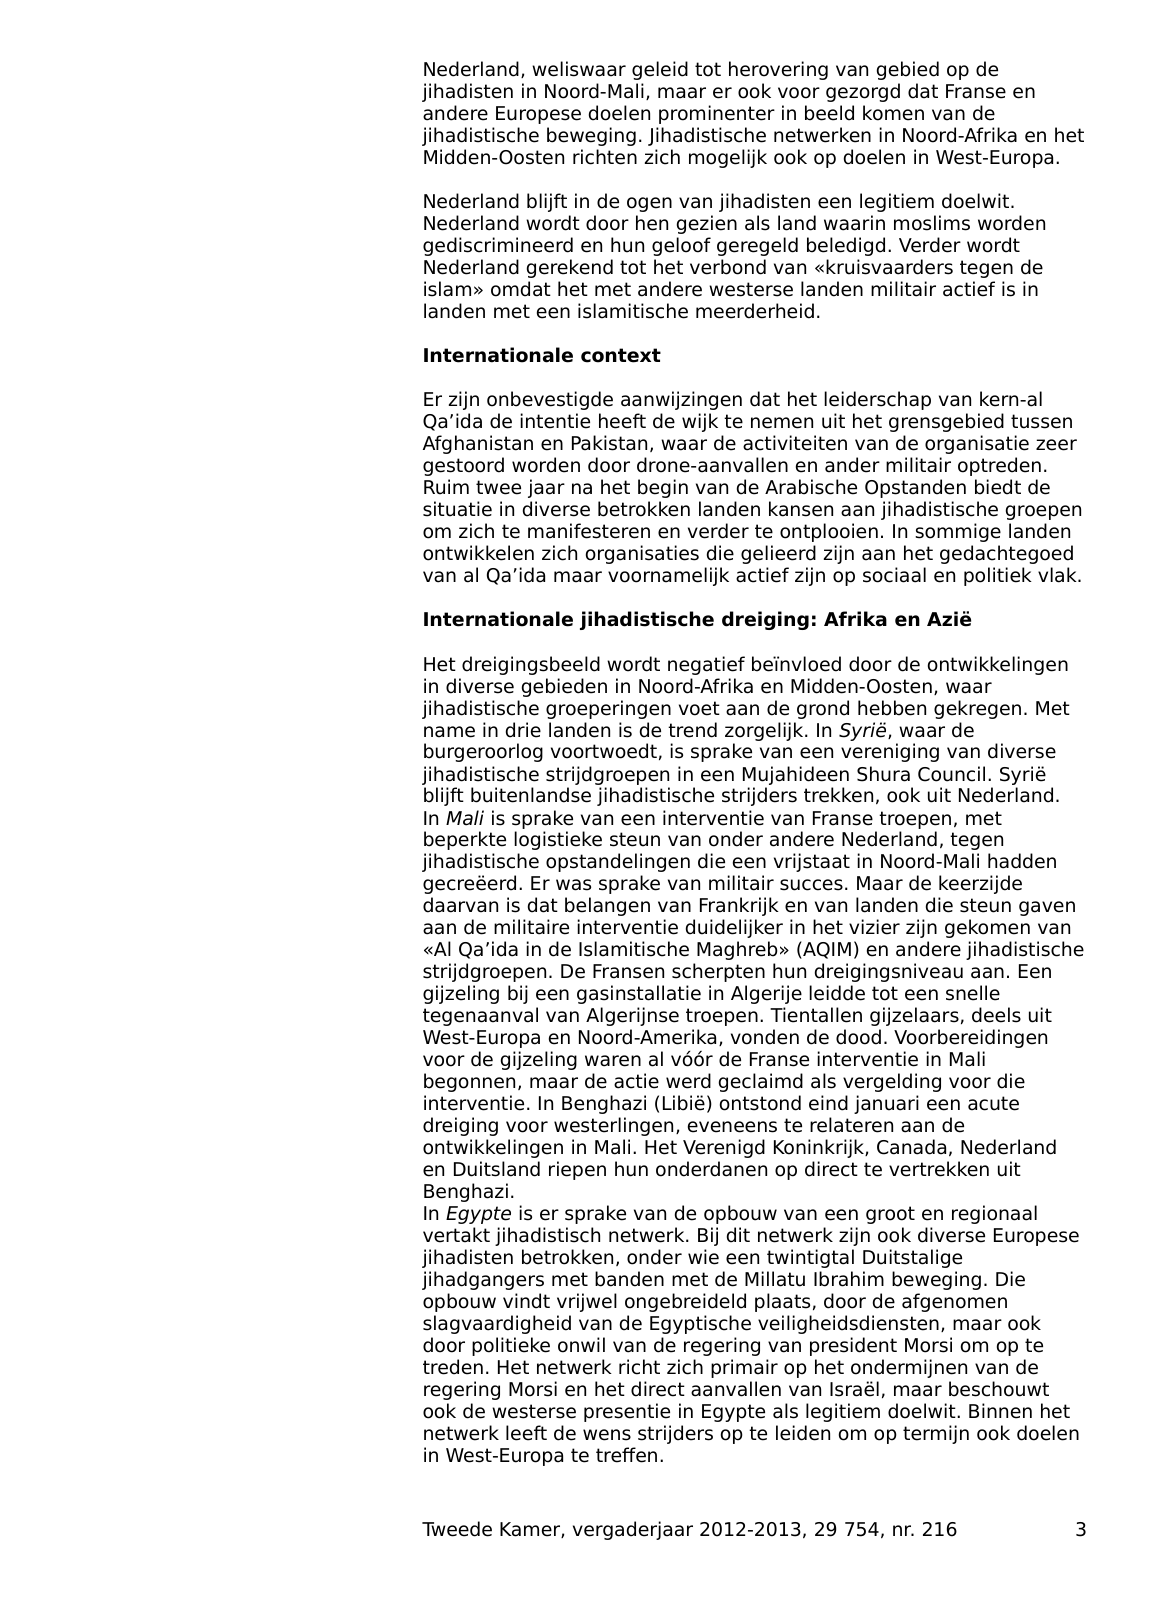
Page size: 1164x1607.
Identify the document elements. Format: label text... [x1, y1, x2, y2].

text Het dreigingsbeeld wordt negatief beïnvloed door de ontwikkelingen in diverse gebieden in Noord-Afrika en Midden-Oosten, waar jihadistische groeperingen voet aan de grond hebben gekregen. Met name in drie landen is de trend zorgelijk. In Syrië, waar de burgeroorlog voortwoedt, is sprake van een vereniging van diverse jihadistische strijdgroepen in een Mujahideen Shura Council. Syrië blijft buitenlandse jihadistische strijders trekken, ook uit Nederland. [422, 653, 1087, 807]
text Nederland blijft in de ogen van jihadisten een legitiem doelwit. Nederland wordt door hen gezien als land waarin moslims worden gediscrimineerd en hun geloof geregeld beledigd. Verder wordt Nederland gerekend tot het verbond van «kruisvaarders tegen de islam» omdat het met andere westerse landen militair actief is in landen met een islamitische meerderheid. [422, 191, 1087, 323]
text In Egypte is er sprake van de opbouw van een groot en regionaal vertakt jihadistisch netwerk. Bij dit netwerk zijn ook diverse Europese jihadisten betrokken, onder wie een twintigtal Duitstalige jihadgangers met banden met de Millatu Ibrahim beweging. Die opbouw vindt vrijwel ongebreideld plaats, door de afgenomen slagvaardigheid van de Egyptische veiligheidsdiensten, maar ook door politieke onwil van de regering van president Morsi om op te treden. Het netwerk richt zich primair op het ondermijnen van de regering Morsi en het direct aanvallen van Israël, maar beschouwt ook de westerse presentie in Egypte als legitiem doelwit. Binnen het netwerk leeft de wens strijders op te leiden om op termijn ook doelen in West-Europa te treffen. [422, 1203, 1087, 1467]
text Er zijn onbevestigde aanwijzingen dat het leiderschap van kern-al Qa’ida de intentie heeft de wijk te nemen uit het grensgebied tussen Afghanistan en Pakistan, waar de activiteiten van de organisatie zeer gestoord worden door drone-aanvallen en ander militair optreden. Ruim twee jaar na het begin van de Arabische Opstanden biedt de situatie in diverse betrokken landen kansen aan jihadistische groepen om zich te manifesteren en verder te ontplooien. In sommige landen ontwikkelen zich organisaties die gelieerd zijn aan het gedachtegoed van al Qa’ida maar voornamelijk actief zijn op sociaal en politiek vlak. [422, 389, 1087, 587]
text In Mali is sprake van een interventie van Franse troepen, met beperkte logistieke steun van onder andere Nederland, tegen jihadistische opstandelingen die een vrijstaat in Noord-Mali hadden gecreëerd. Er was sprake van militair succes. Maar de keerzijde daarvan is dat belangen van Frankrijk en van landen die steun gaven aan de militaire interventie duidelijker in het vizier zijn gekomen van «Al Qa’ida in de Islamitische Maghreb» (AQIM) en andere jihadistische strijdgroepen. De Fransen scherpten hun dreigingsniveau aan. Een gijzeling bij een gasinstallatie in Algerije leidde tot een snelle tegenaanval van Algerijnse troepen. Tientallen gijzelaars, deels uit West-Europa en Noord-Amerika, vonden de dood. Voorbereidingen voor de gijzeling waren al vóór de Franse interventie in Mali begonnen, maar de actie werd geclaimd als vergelding voor die interventie. In Benghazi (Libië) ontstond eind januari een acute dreiging voor westerlingen, eveneens te relateren aan de ontwikkelingen in Mali. Het Verenigd Koninkrijk, Canada, Nederland en Duitsland riepen hun onderdanen op direct te vertrekken uit Benghazi. [422, 807, 1087, 1203]
subtitle Internationale context [422, 345, 1087, 367]
subtitle Internationale jihadistische dreiging: Afrika en Azië [422, 609, 1087, 631]
text Nederland, weliswaar geleid tot herovering van gebied op de jihadisten in Noord-Mali, maar er ook voor gezorgd dat Franse en andere Europese doelen prominenter in beeld komen van de jihadistische beweging. Jihadistische netwerken in Noord-Afrika en het Midden-Oosten richten zich mogelijk ook op doelen in West-Europa. [422, 59, 1087, 169]
